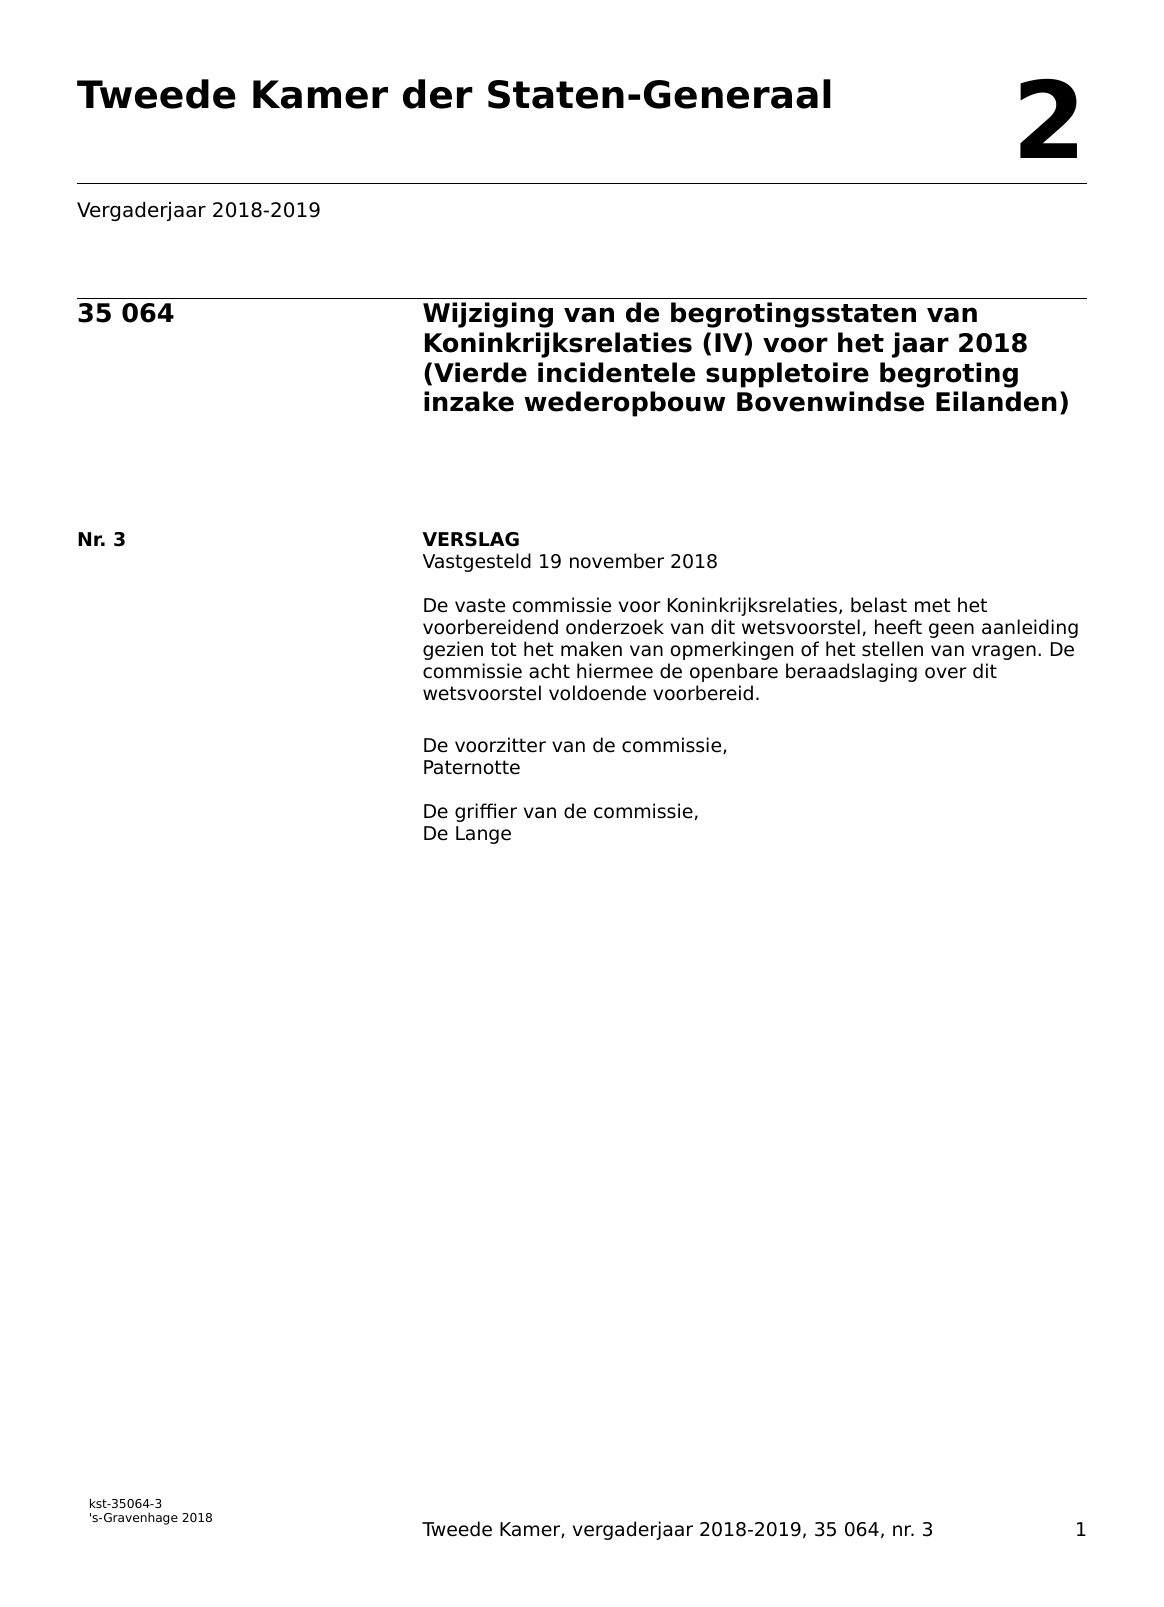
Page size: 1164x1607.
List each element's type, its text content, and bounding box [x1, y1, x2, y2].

table_cell Vergaderjaar 2018-2019 [77, 184, 1087, 298]
subtitle Nr. 3 VERSLAG [77, 529, 1087, 551]
subtitle 35 064 Wijziging van de begrotingsstaten van Koninkrijksrelaties (IV) voor het jaar 2018 (Vierde incidentele suppletoire begroting inzake wederopbouw Bovenwindse Eilanden) [77, 299, 1087, 418]
table_header 2 [886, 59, 1087, 183]
text De vaste commissie voor Koninkrijksrelaties, belast met het voorbereidend onderzoek van dit wetsvoorstel, heeft geen aanleiding gezien tot het maken van opmerkingen of het stellen van vragen. De commissie acht hiermee de openbare beraadslaging over dit wetsvoorstel voldoende voorbereid. [422, 595, 1087, 705]
text kst-35064-3 [88, 1497, 323, 1511]
text De voorzitter van de commissie, Paternotte [422, 735, 1087, 779]
text 's-Gravenhage 2018 [88, 1511, 323, 1525]
text De griffier van de commissie, De Lange [422, 801, 1087, 845]
table_header Tweede Kamer der Staten-Generaal [77, 59, 886, 183]
text Vastgesteld 19 november 2018 [422, 551, 1087, 573]
